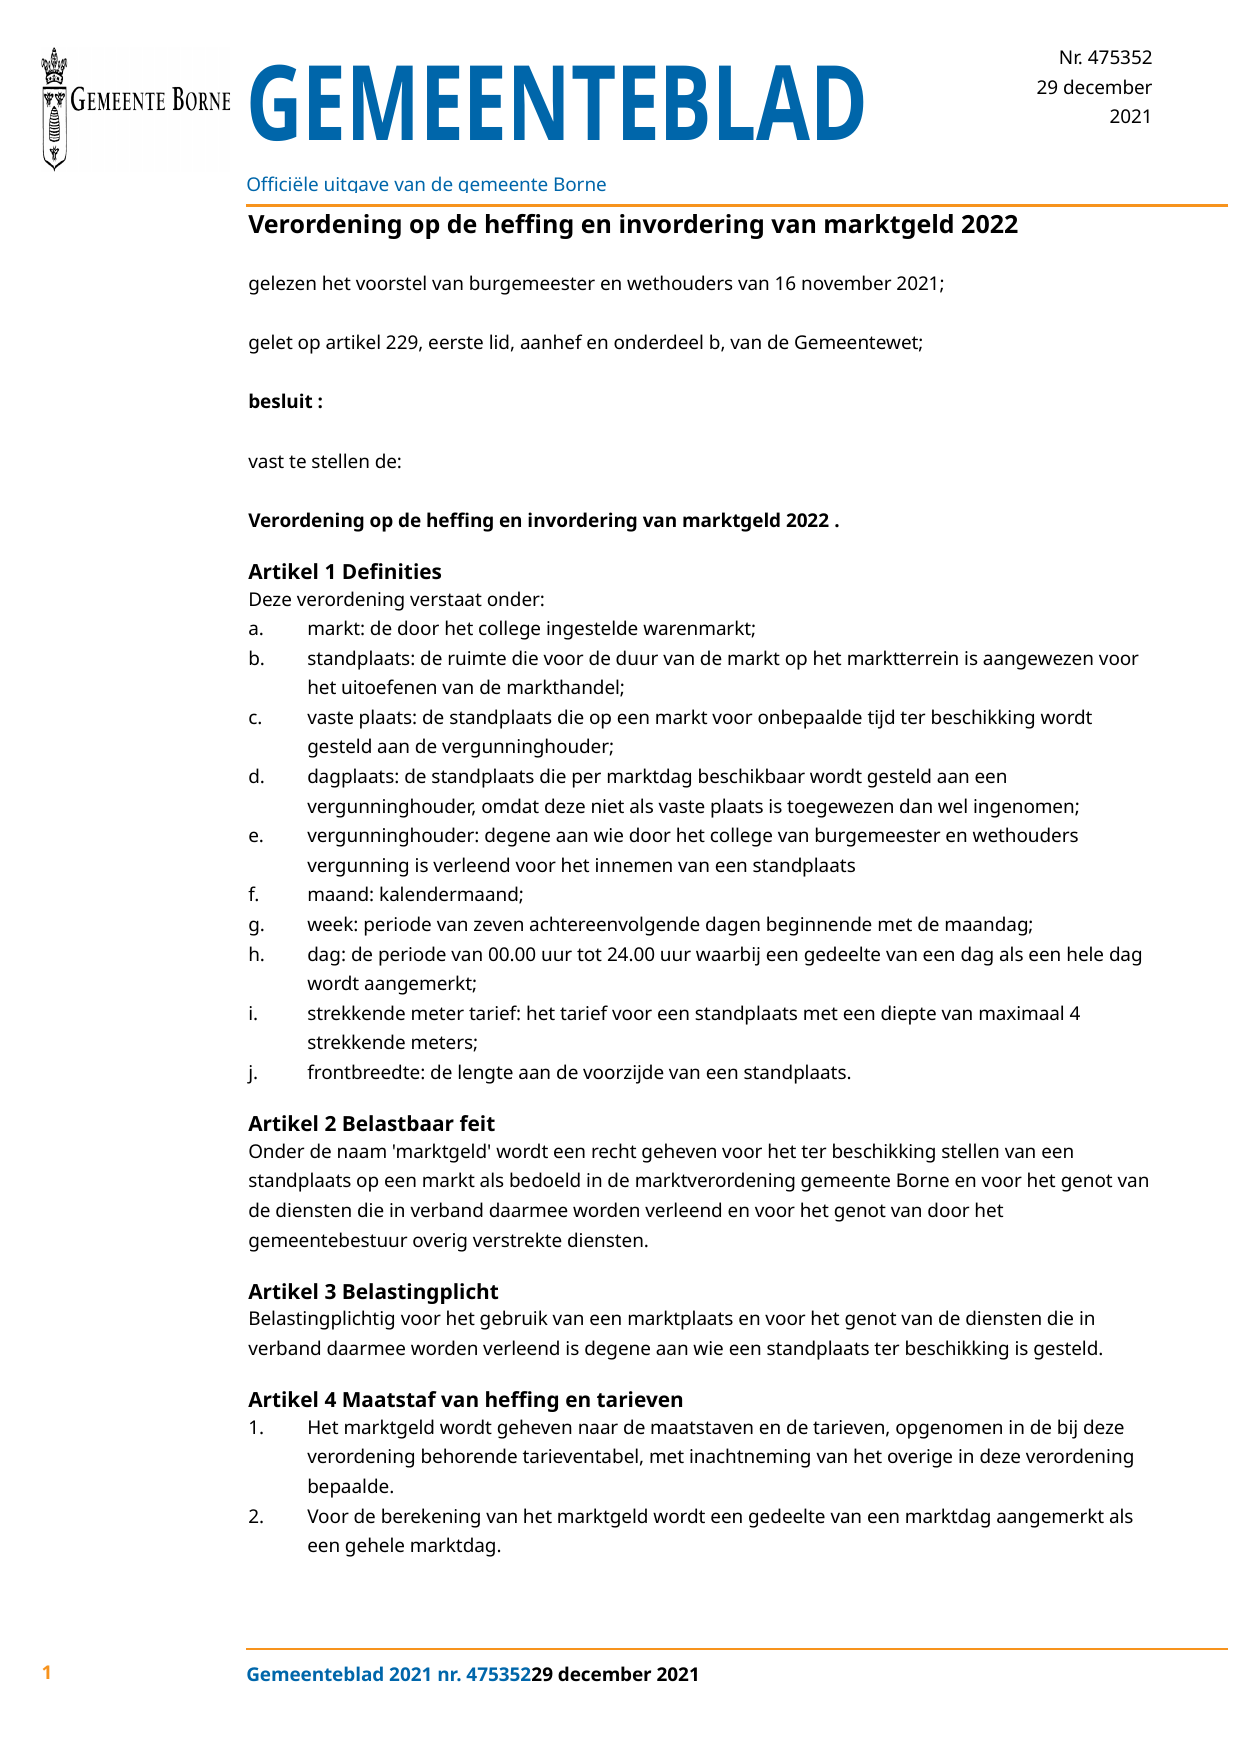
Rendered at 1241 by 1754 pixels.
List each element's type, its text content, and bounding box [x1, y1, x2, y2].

list vergunninghouder: degene aan wie door het college van burgemeester en wethouders vergunning is verleend voor het innemen van een standplaats [248, 822, 1152, 878]
list strekkende meter tarief: het tarief voor een standplaats met een diepte van maximaal 4 strekkende meters; [248, 1000, 1152, 1055]
text Artikel 3 Belastingplicht [248, 1277, 1152, 1306]
list frontbreedte: de lengte aan de voorzijde van een standplaats. [248, 1059, 1152, 1085]
text Onder de naam 'marktgeld' wordt een recht geheven voor het ter beschikking stellen van een standplaats op een markt als bedoeld in de marktverordening gemeente Borne en voor het genot van de diensten die in verband daarmee worden verleend en voor het genot van door het gemeentebestuur overig verstrekte diensten. [248, 1138, 1152, 1252]
text Artikel 2 Belastbaar feit [248, 1109, 1152, 1138]
list Het marktgeld wordt geheven naar de maatstaven en de tarieven, opgenomen in de bij deze verordening behorende tarieventabel, met inachtneming van het overige in deze verordening bepaalde. [248, 1414, 1152, 1499]
list dag: de periode van 00.00 uur tot 24.00 uur waarbij een gedeelte van een dag als een hele dag wordt aangemerkt; [248, 941, 1152, 996]
list maand: kalendermaand; [248, 882, 1152, 907]
list week: periode van zeven achtereenvolgende dagen beginnende met de maandag; [248, 911, 1152, 937]
picture [41, 47, 231, 172]
text Verordening op de heffing en invordering van marktgeld 2022 . [248, 507, 1152, 533]
text Artikel 4 Maatstaf van heffing en tarieven [248, 1386, 1152, 1414]
text Verordening op de heffing en invordering van marktgeld 2022 [248, 207, 1152, 241]
list Voor de berekening van het marktgeld wordt een gedeelte van een marktdag aangemerkt als een gehele marktdag. [248, 1503, 1152, 1558]
text Belastingplichtig voor het gebruik van een marktplaats en voor het genot van de diensten die in verband daarmee worden verleend is degene aan wie een standplaats ter beschikking is gesteld. [248, 1306, 1152, 1361]
text vast te stellen de: [248, 448, 1152, 473]
text Deze verordening verstaat onder: [248, 586, 1152, 612]
text gelezen het voorstel van burgemeester en wethouders van 16 november 2021; [248, 270, 1152, 296]
list vaste plaats: de standplaats die op een markt voor onbepaalde tijd ter beschikking wordt gesteld aan de vergunninghouder; [248, 704, 1152, 759]
list markt: de door het college ingestelde warenmarkt; [248, 615, 1152, 641]
list dagplaats: de standplaats die per marktdag beschikbaar wordt gesteld aan een vergunninghouder, omdat deze niet als vaste plaats is toegewezen dan wel ingenomen; [248, 763, 1152, 819]
text besluit : [248, 389, 1152, 414]
text Artikel 1 Definities [248, 557, 1152, 586]
text gelet op artikel 229, eerste lid, aanhef en onderdeel b, van de Gemeentewet; [248, 329, 1152, 355]
list standplaats: de ruimte die voor de duur van de markt op het marktterrein is aangewezen voor het uitoefenen van de markthandel; [248, 645, 1152, 700]
